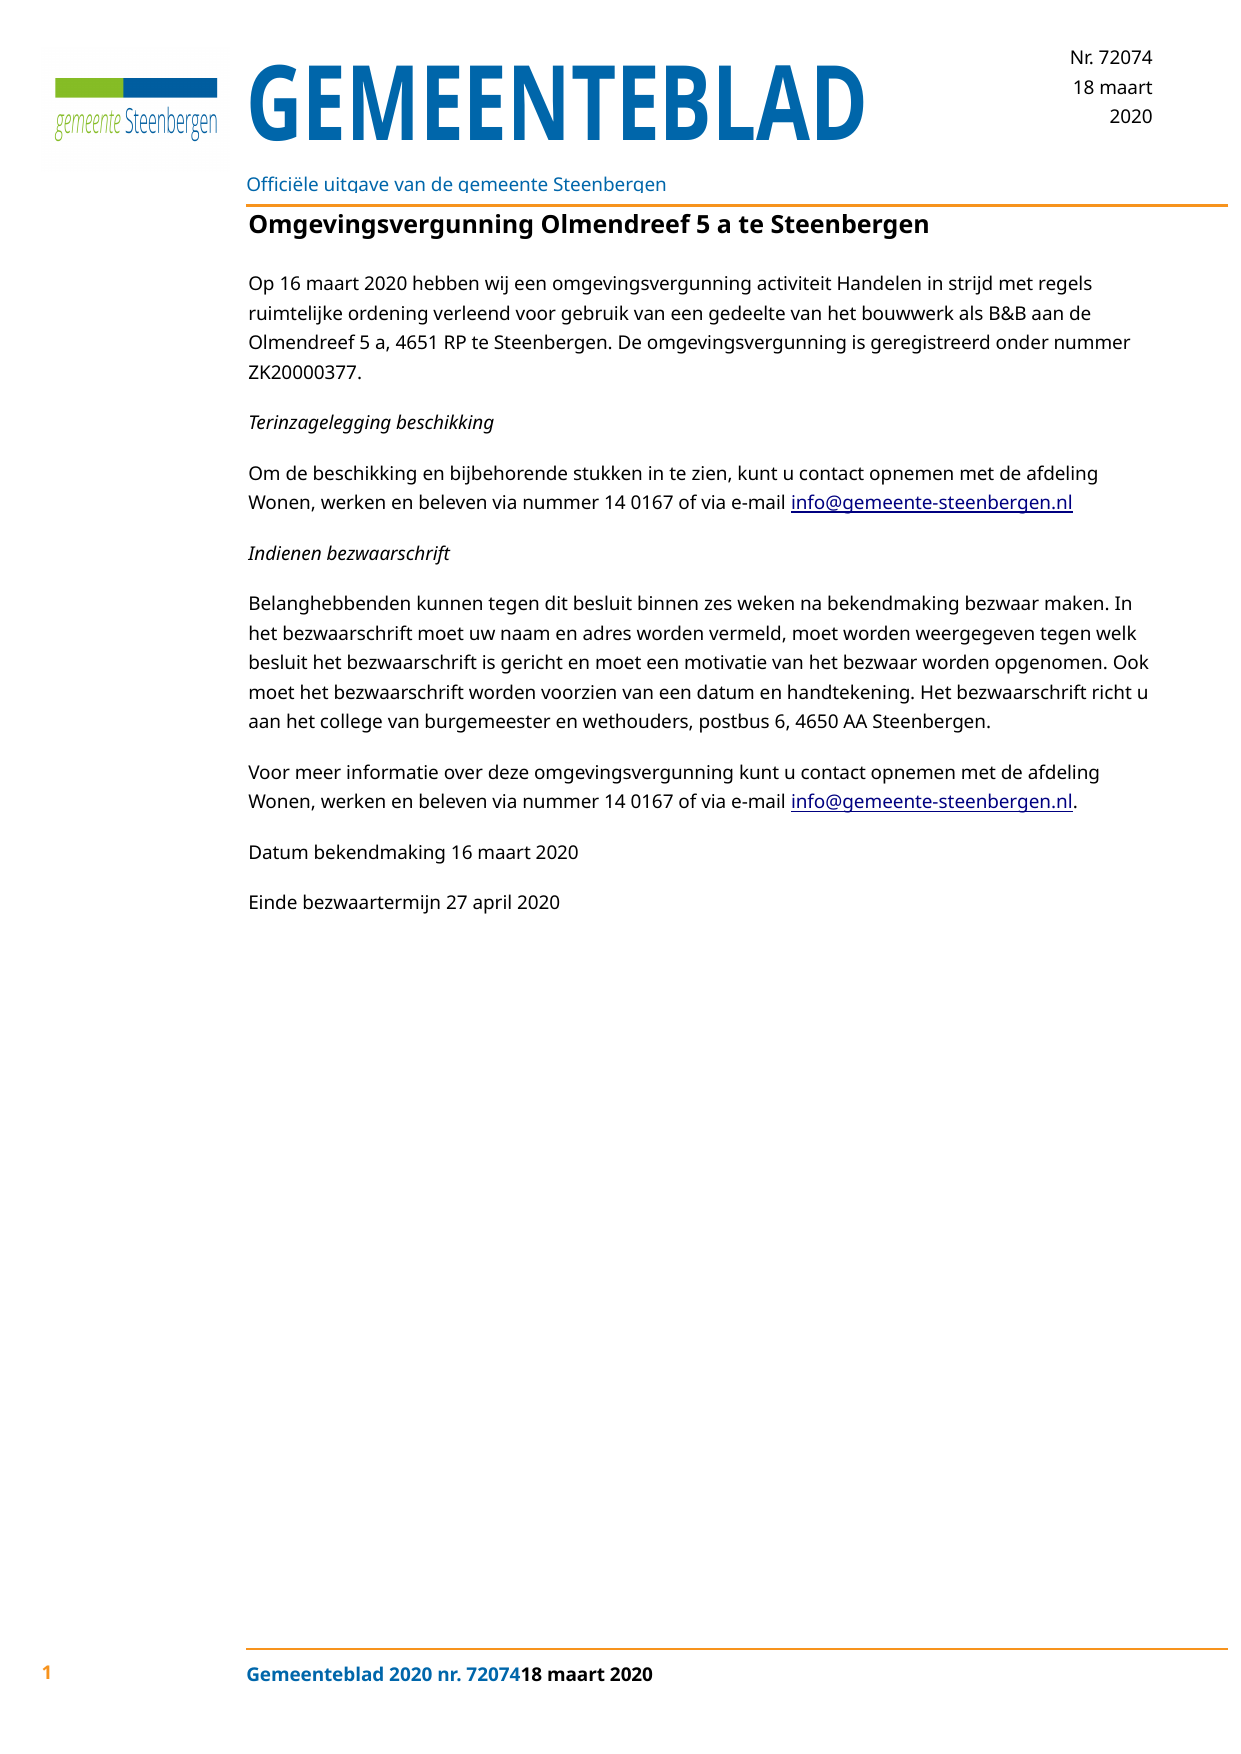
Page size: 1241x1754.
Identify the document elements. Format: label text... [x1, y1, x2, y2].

text Datum bekendmaking 16 maart 2020 [248, 839, 1152, 865]
text Einde bezwaartermijn 27 april 2020 [248, 889, 1152, 915]
text Voor meer informatie over deze omgevingsvergunning kunt u contact opnemen met de afdeling Wonen, werken en beleven via nummer 14 0167 of via e-mail info@gemeente-steenbergen.nl. [248, 759, 1152, 814]
text Omgevingsvergunning Olmendreef 5 a te Steenbergen [248, 207, 1152, 241]
text Om de beschikking en bijbehorende stukken in te zien, kunt u contact opnemen met de afdeling Wonen, werken en beleven via nummer 14 0167 of via e-mail info@gemeente-steenbergen.nl [248, 460, 1152, 515]
text Op 16 maart 2020 hebben wij een omgevingsvergunning activiteit Handelen in strijd met regels ruimtelijke ordening verleend voor gebruik van een gedeelte van het bouwwerk als B&B aan de Olmendreef 5 a, 4651 RP te Steenbergen. De omgevingsvergunning is geregistreerd onder nummer ZK20000377. [248, 270, 1152, 385]
picture [41, 47, 231, 172]
text Indienen bezwaarschrift [248, 540, 1152, 566]
text Terinzagelegging beschikking [248, 409, 1152, 435]
text Belanghebbenden kunnen tegen dit besluit binnen zes weken na bekendmaking bezwaar maken. In het bezwaarschrift moet uw naam en adres worden vermeld, moet worden weergegeven tegen welk besluit het bezwaarschrift is gericht en moet een motivatie van het bezwaar worden opgenomen. Ook moet het bezwaarschrift worden voorzien van een datum en handtekening. Het bezwaarschrift richt u aan het college van burgemeester en wethouders, postbus 6, 4650 AA Steenbergen. [248, 590, 1152, 734]
